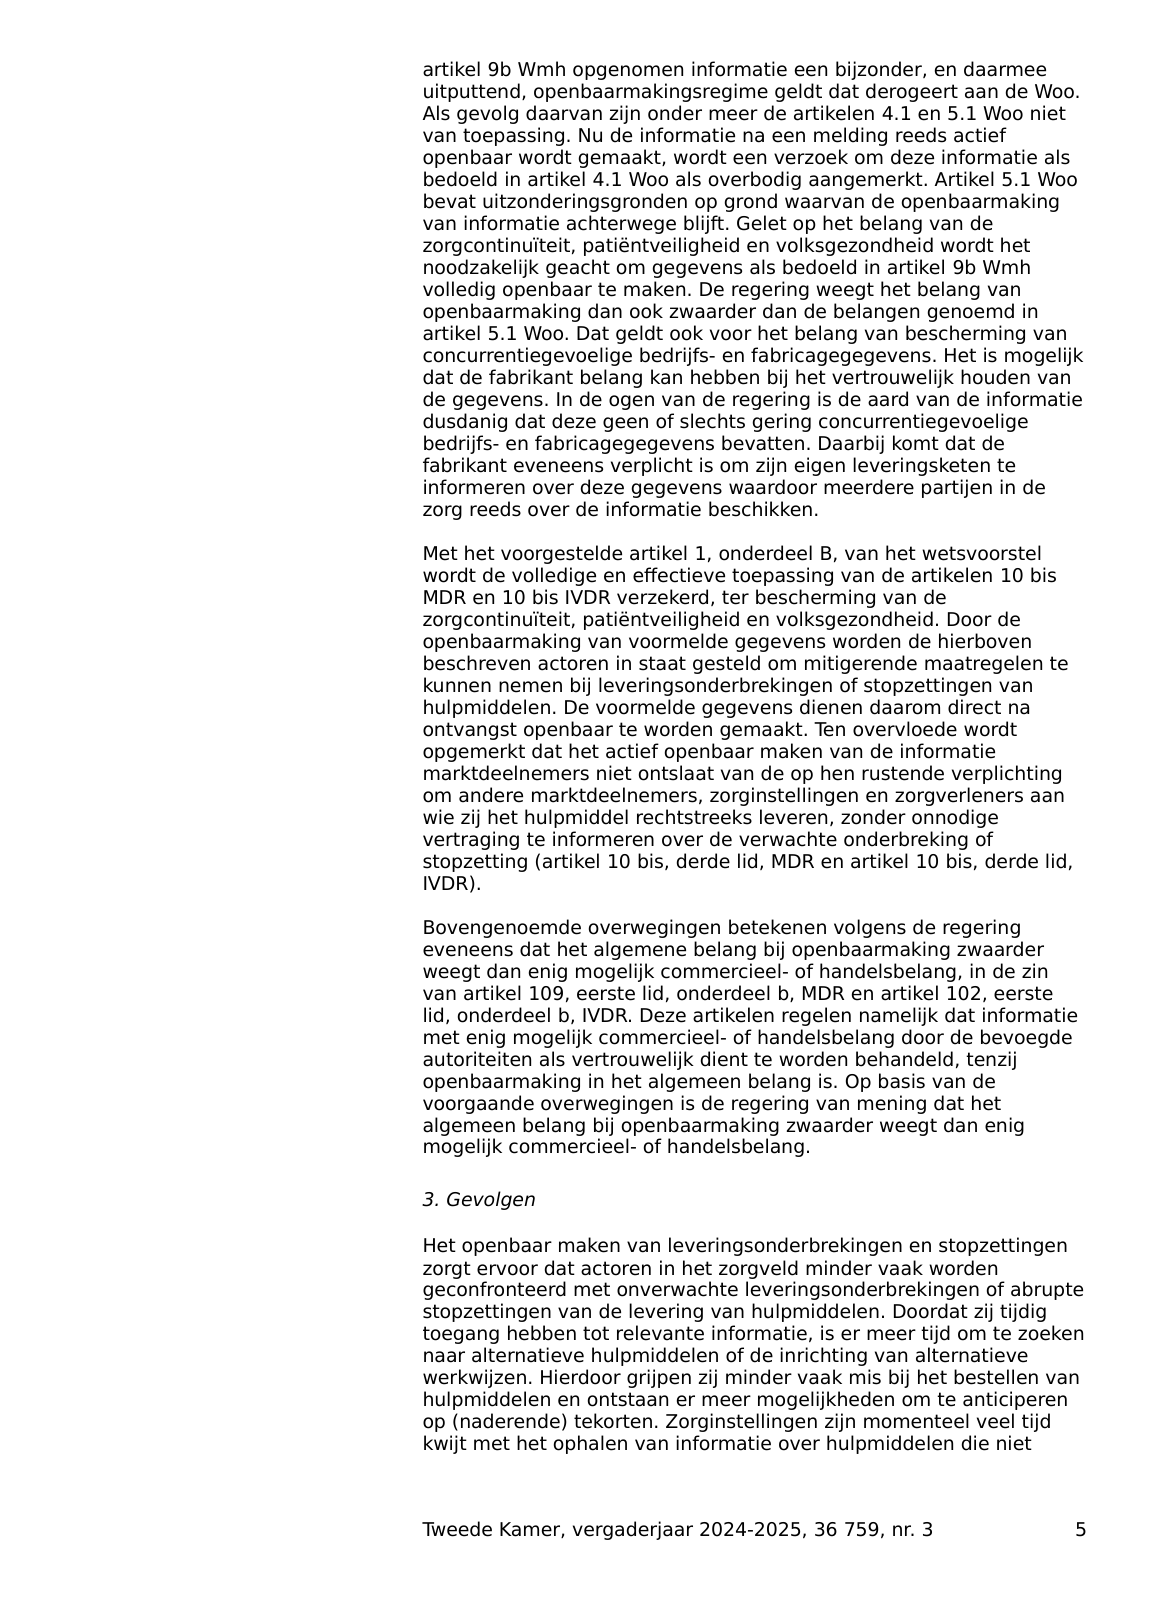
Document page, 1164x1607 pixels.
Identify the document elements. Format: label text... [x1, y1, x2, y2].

text Bovengenoemde overwegingen betekenen volgens de regering eveneens dat het algemene belang bij openbaarmaking zwaarder weegt dan enig mogelijk commercieel- of handelsbelang, in de zin van artikel 109, eerste lid, onderdeel b, MDR en artikel 102, eerste lid, onderdeel b, IVDR. Deze artikelen regelen namelijk dat informatie met enig mogelijk commercieel- of handelsbelang door de bevoegde autoriteiten als vertrouwelijk dient te worden behandeld, tenzij openbaarmaking in het algemeen belang is. Op basis van de voorgaande overwegingen is de regering van mening dat het algemeen belang bij openbaarmaking zwaarder weegt dan enig mogelijk commercieel- of handelsbelang. [422, 917, 1087, 1158]
text Het openbaar maken van leveringsonderbrekingen en stopzettingen zorgt ervoor dat actoren in het zorgveld minder vaak worden geconfronteerd met onverwachte leveringsonderbrekingen of abrupte stopzettingen van de levering van hulpmiddelen. Doordat zij tijdig toegang hebben tot relevante informatie, is er meer tijd om te zoeken naar alternatieve hulpmiddelen of de inrichting van alternatieve werkwijzen. Hierdoor grijpen zij minder vaak mis bij het bestellen van hulpmiddelen en ontstaan er meer mogelijkheden om te anticiperen op (naderende) tekorten. Zorginstellingen zijn momenteel veel tijd kwijt met het ophalen van informatie over hulpmiddelen die niet [422, 1235, 1087, 1455]
text Met het voorgestelde artikel 1, onderdeel B, van het wetsvoorstel wordt de volledige en effectieve toepassing van de artikelen 10 bis MDR en 10 bis IVDR verzekerd, ter bescherming van de zorgcontinuïteit, patiëntveiligheid en volksgezondheid. Door de openbaarmaking van voormelde gegevens worden de hierboven beschreven actoren in staat gesteld om mitigerende maatregelen te kunnen nemen bij leveringsonderbrekingen of stopzettingen van hulpmiddelen. De voormelde gegevens dienen daarom direct na ontvangst openbaar te worden gemaakt. Ten overvloede wordt opgemerkt dat het actief openbaar maken van de informatie marktdeelnemers niet ontslaat van de op hen rustende verplichting om andere marktdeelnemers, zorginstellingen en zorgverleners aan wie zij het hulpmiddel rechtstreeks leveren, zonder onnodige vertraging te informeren over de verwachte onderbreking of stopzetting (artikel 10 bis, derde lid, MDR en artikel 10 bis, derde lid, IVDR). [422, 543, 1087, 894]
subtitle 3. Gevolgen [422, 1188, 1087, 1210]
text artikel 9b Wmh opgenomen informatie een bijzonder, en daarmee uitputtend, openbaarmakingsregime geldt dat derogeert aan de Woo. Als gevolg daarvan zijn onder meer de artikelen 4.1 en 5.1 Woo niet van toepassing. Nu de informatie na een melding reeds actief openbaar wordt gemaakt, wordt een verzoek om deze informatie als bedoeld in artikel 4.1 Woo als overbodig aangemerkt. Artikel 5.1 Woo bevat uitzonderingsgronden op grond waarvan de openbaarmaking van informatie achterwege blijft. Gelet op het belang van de zorgcontinuïteit, patiëntveiligheid en volksgezondheid wordt het noodzakelijk geacht om gegevens als bedoeld in artikel 9b Wmh volledig openbaar te maken. De regering weegt het belang van openbaarmaking dan ook zwaarder dan de belangen genoemd in artikel 5.1 Woo. Dat geldt ook voor het belang van bescherming van concurrentiegevoelige bedrijfs- en fabricagegegevens. Het is mogelijk dat de fabrikant belang kan hebben bij het vertrouwelijk houden van de gegevens. In de ogen van de regering is de aard van de informatie dusdanig dat deze geen of slechts gering concurrentiegevoelige bedrijfs- en fabricagegegevens bevatten. Daarbij komt dat de fabrikant eveneens verplicht is om zijn eigen leveringsketen te informeren over deze gegevens waardoor meerdere partijen in de zorg reeds over de informatie beschikken. [422, 59, 1087, 521]
